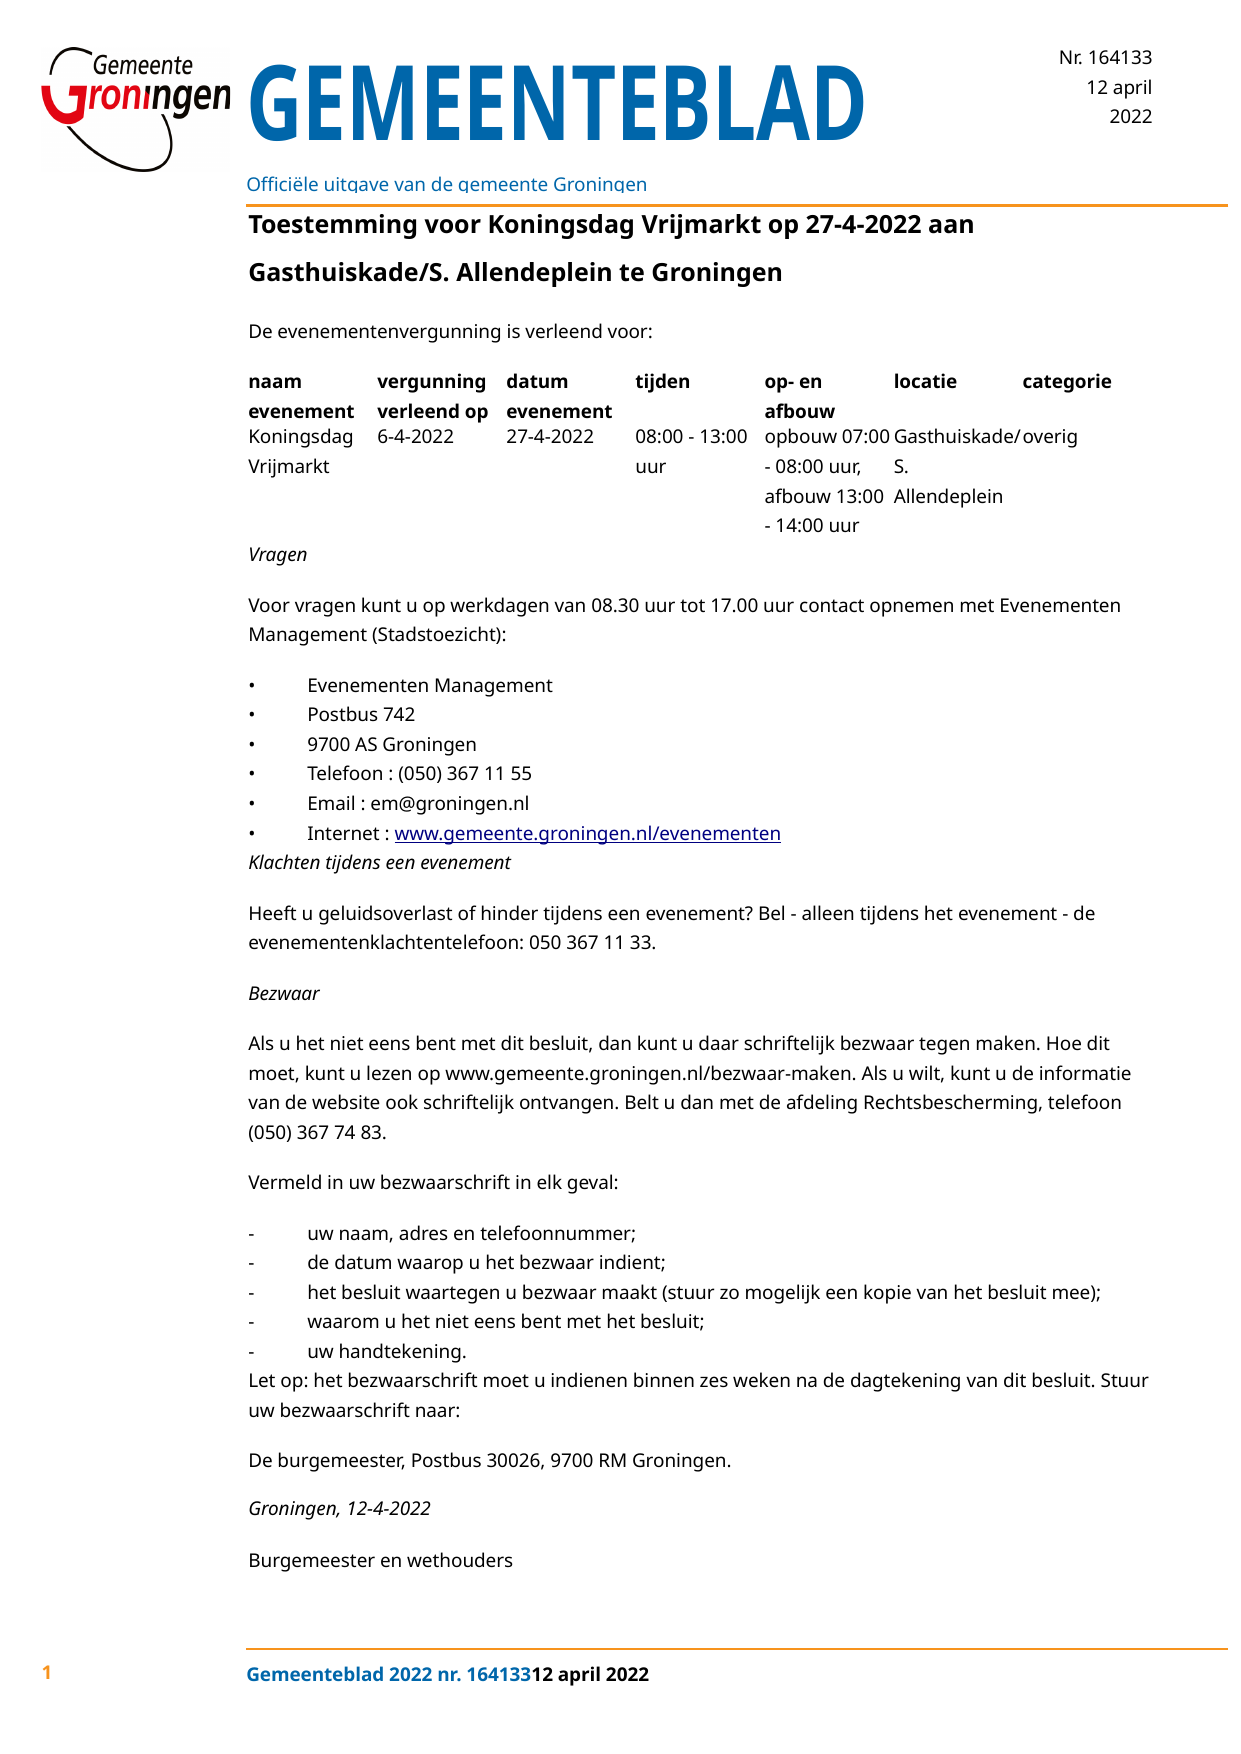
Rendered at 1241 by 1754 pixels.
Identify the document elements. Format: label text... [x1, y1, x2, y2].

text Heeft u geluidsoverlast of hinder tijdens een evenement? Bel - alleen tijdens het evenement - de evenementenklachtentelefoon: 050 367 11 33. [248, 900, 1152, 955]
table_cell opbouw 07:00 - 08:00 uur, afbouw 13:00 - 14:00 uur [764, 424, 893, 538]
text Burgemeester en wethouders [248, 1547, 1152, 1573]
table_header locatie [894, 369, 1022, 424]
text Toestemming voor Koningsdag Vrijmarkt op 27-4-2022 aan Gasthuiskade/S. Allendeplein te Groningen [248, 207, 1152, 288]
table_cell Gasthuiskade/S. Allendeplein [894, 424, 1022, 538]
text Let op: het bezwaarschrift moet u indienen binnen zes weken na de dagtekening van dit besluit. Stuur uw bezwaarschrift naar: [248, 1368, 1152, 1423]
text Vermeld in uw bezwaarschrift in elk geval: [248, 1169, 1152, 1195]
table_cell Koningsdag Vrijmarkt [248, 424, 377, 538]
list Internet : www.gemeente.groningen.nl/evenementen [248, 820, 1152, 846]
list Evenementen Management [248, 672, 1152, 698]
list uw naam, adres en telefoonnummer; [248, 1220, 1152, 1246]
text Bezwaar [248, 980, 1152, 1006]
text De evenementenvergunning is verleend voor: [248, 318, 1152, 344]
table_cell overig [1023, 424, 1152, 538]
table_header tijden [635, 369, 764, 424]
table_header datum evenement [506, 369, 635, 424]
list het besluit waartegen u bezwaar maakt (stuur zo mogelijk een kopie van het besluit mee); [248, 1279, 1152, 1305]
list uw handtekening. [248, 1338, 1152, 1364]
table_cell 27-4-2022 [506, 424, 635, 538]
table_header vergunning verleend op [377, 369, 506, 424]
table_header op- en afbouw [764, 369, 893, 424]
text Groningen, 12-4-2022 [248, 1496, 1152, 1521]
text Klachten tijdens een evenement [248, 849, 1152, 875]
list 9700 AS Groningen [248, 731, 1152, 757]
list Telefoon : (050) 367 11 55 [248, 761, 1152, 786]
table_cell 6-4-2022 [377, 424, 506, 538]
list Postbus 742 [248, 701, 1152, 727]
table_cell 08:00 - 13:00 uur [635, 424, 764, 538]
table_header categorie [1023, 369, 1152, 424]
table_header naam evenement [248, 369, 377, 424]
list waarom u het niet eens bent met het besluit; [248, 1308, 1152, 1334]
text Voor vragen kunt u op werkdagen van 08.30 uur tot 17.00 uur contact opnemen met Evenementen Management (Stadstoezicht): [248, 592, 1152, 647]
list de datum waarop u het bezwaar indient; [248, 1249, 1152, 1275]
text De burgemeester, Postbus 30026, 9700 RM Groningen. [248, 1448, 1152, 1473]
list Email : em@groningen.nl [248, 790, 1152, 816]
picture [41, 47, 231, 172]
text Vragen [248, 541, 1152, 567]
text Als u het niet eens bent met dit besluit, dan kunt u daar schriftelijk bezwaar tegen maken. Hoe dit moet, kunt u lezen op www.gemeente.groningen.nl/bezwaar-maken. Als u wilt, kunt u de informatie van de website ook schriftelijk ontvangen. Belt u dan met de afdeling Rechtsbescherming, telefoon (050) 367 74 83. [248, 1030, 1152, 1145]
